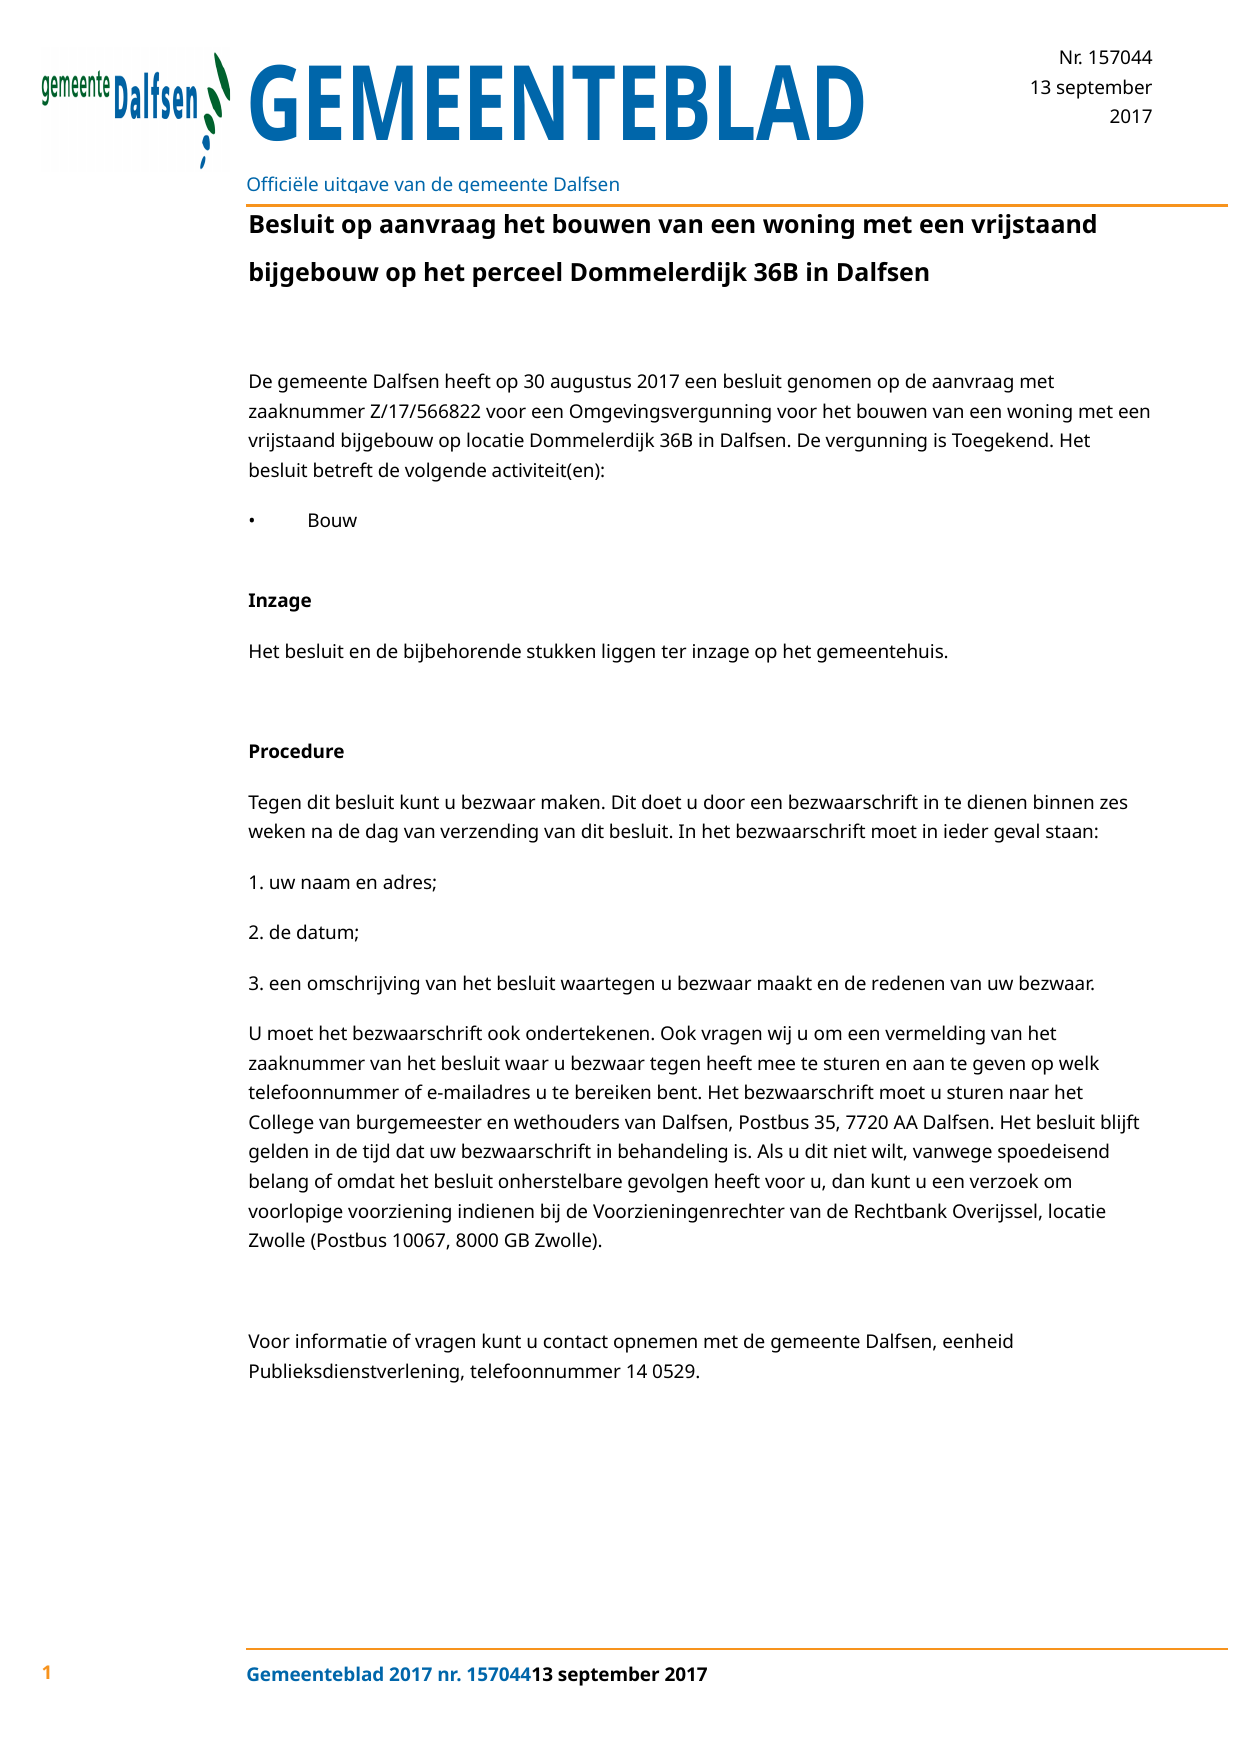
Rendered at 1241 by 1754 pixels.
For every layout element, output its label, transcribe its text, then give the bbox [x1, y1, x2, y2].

text U moet het bezwaarschrift ook ondertekenen. Ook vragen wij u om een vermelding van het zaaknummer van het besluit waar u bezwaar tegen heeft mee te sturen en aan te geven op welk telefoonnummer of e-mailadres u te bereiken bent. Het bezwaarschrift moet u sturen naar het College van burgemeester en wethouders van Dalfsen, Postbus 35, 7720 AA Dalfsen. Het besluit blijft gelden in de tijd dat uw bezwaarschrift in behandeling is. Als u dit niet wilt, vanwege spoedeisend belang of omdat het besluit onherstelbare gevolgen heeft voor u, dan kunt u een verzoek om voorlopige voorziening indienen bij de Voorzieningenrechter van de Rechtbank Overijssel, locatie Zwolle (Postbus 10067, 8000 GB Zwolle). [248, 1020, 1152, 1253]
list Bouw [248, 507, 1152, 533]
text Procedure [248, 739, 1152, 764]
picture [41, 47, 231, 172]
text 3. een omschrijving van het besluit waartegen u bezwaar maakt en de redenen van uw bezwaar. [248, 970, 1152, 996]
text Tegen dit besluit kunt u bezwaar maken. Dit doet u door een bezwaarschrift in te dienen binnen zes weken na de dag van verzending van dit besluit. In het bezwaarschrift moet in ieder geval staan: [248, 789, 1152, 844]
text 1. uw naam en adres; [248, 869, 1152, 895]
text De gemeente Dalfsen heeft op 30 augustus 2017 een besluit genomen op de aanvraag met zaaknummer Z/17/566822 voor een Omgevingsvergunning voor het bouwen van een woning met een vrijstaand bijgebouw op locatie Dommelerdijk 36B in Dalfsen. De vergunning is Toegekend. Het besluit betreft de volgende activiteit(en): [248, 368, 1152, 483]
text Voor informatie of vragen kunt u contact opnemen met de gemeente Dalfsen, eenheid Publieksdienstverlening, telefoonnummer 14 0529. [248, 1328, 1152, 1384]
text Het besluit en de bijbehorende stukken liggen ter inzage op het gemeentehuis. [248, 638, 1152, 664]
text Besluit op aanvraag het bouwen van een woning met een vrijstaand bijgebouw op het perceel Dommelerdijk 36B in Dalfsen [248, 207, 1152, 288]
text 2. de datum; [248, 919, 1152, 945]
text Inzage [248, 587, 1152, 613]
